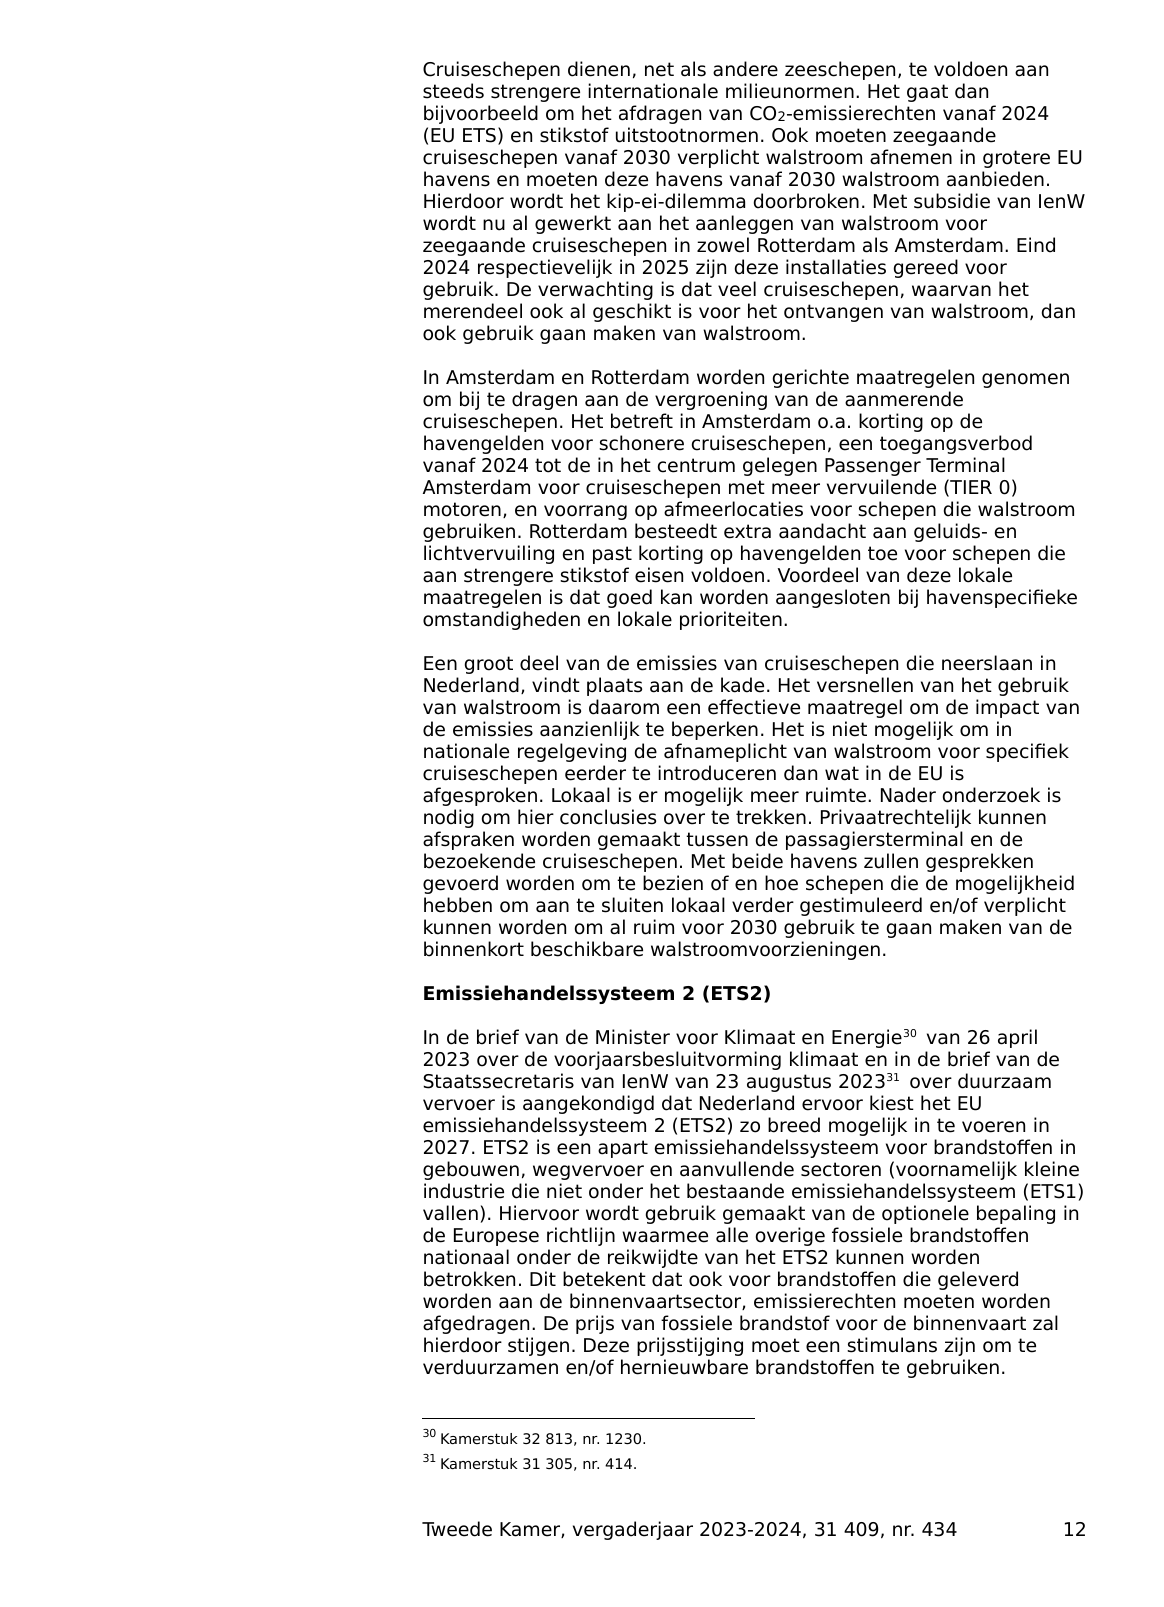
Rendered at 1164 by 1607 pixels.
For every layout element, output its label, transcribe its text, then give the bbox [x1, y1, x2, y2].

subtitle Emissiehandelssysteem 2 (ETS2) [422, 983, 1087, 1005]
text In Amsterdam en Rotterdam worden gerichte maatregelen genomen om bij te dragen aan de vergroening van de aanmerende cruiseschepen. Het betreft in Amsterdam o.a. korting op de havengelden voor schonere cruiseschepen, een toegangsverbod vanaf 2024 tot de in het centrum gelegen Passenger Terminal Amsterdam voor cruiseschepen met meer vervuilende (TIER 0) motoren, en voorrang op afmeerlocaties voor schepen die walstroom gebruiken. Rotterdam besteedt extra aandacht aan geluids- en lichtvervuiling en past korting op havengelden toe voor schepen die aan strengere stikstof eisen voldoen. Voordeel van deze lokale maatregelen is dat goed kan worden aangesloten bij havenspecifieke omstandigheden en lokale prioriteiten. [422, 367, 1087, 631]
text Cruiseschepen dienen, net als andere zeeschepen, te voldoen aan steeds strengere internationale milieunormen. Het gaat dan bijvoorbeeld om het afdragen van CO2-emissierechten vanaf 2024 (EU ETS) en stikstof uitstootnormen. Ook moeten zeegaande cruiseschepen vanaf 2030 verplicht walstroom afnemen in grotere EU havens en moeten deze havens vanaf 2030 walstroom aanbieden. Hierdoor wordt het kip-ei-dilemma doorbroken. Met subsidie van IenW wordt nu al gewerkt aan het aanleggen van walstroom voor zeegaande cruiseschepen in zowel Rotterdam als Amsterdam. Eind 2024 respectievelijk in 2025 zijn deze installaties gereed voor gebruik. De verwachting is dat veel cruiseschepen, waarvan het merendeel ook al geschikt is voor het ontvangen van walstroom, dan ook gebruik gaan maken van walstroom. [422, 59, 1087, 345]
text Kamerstuk 32 813, nr. 1230. [422, 1427, 1087, 1449]
text Een groot deel van de emissies van cruiseschepen die neerslaan in Nederland, vindt plaats aan de kade. Het versnellen van het gebruik van walstroom is daarom een effectieve maatregel om de impact van de emissies aanzienlijk te beperken. Het is niet mogelijk om in nationale regelgeving de afnameplicht van walstroom voor specifiek cruiseschepen eerder te introduceren dan wat in de EU is afgesproken. Lokaal is er mogelijk meer ruimte. Nader onderzoek is nodig om hier conclusies over te trekken. Privaatrechtelijk kunnen afspraken worden gemaakt tussen de passagiersterminal en de bezoekende cruiseschepen. Met beide havens zullen gesprekken gevoerd worden om te bezien of en hoe schepen die de mogelijkheid hebben om aan te sluiten lokaal verder gestimuleerd en/of verplicht kunnen worden om al ruim voor 2030 gebruik te gaan maken van de binnenkort beschikbare walstroomvoorzieningen. [422, 653, 1087, 961]
text In de brief van de Minister voor Klimaat en Energie van 26 april 2023 over de voorjaarsbesluitvorming klimaat en in de brief van de Staatssecretaris van IenW van 23 augustus 2023 over duurzaam vervoer is aangekondigd dat Nederland ervoor kiest het EU emissiehandelssysteem 2 (ETS2) zo breed mogelijk in te voeren in 2027. ETS2 is een apart emissiehandelssysteem voor brandstoffen in gebouwen, wegvervoer en aanvullende sectoren (voornamelijk kleine industrie die niet onder het bestaande emissiehandelssysteem (ETS1) vallen). Hiervoor wordt gebruik gemaakt van de optionele bepaling in de Europese richtlijn waarmee alle overige fossiele brandstoffen nationaal onder de reikwijdte van het ETS2 kunnen worden betrokken. Dit betekent dat ook voor brandstoffen die geleverd worden aan de binnenvaartsector, emissierechten moeten worden afgedragen. De prijs van fossiele brandstof voor de binnenvaart zal hierdoor stijgen. Deze prijsstijging moet een stimulans zijn om te verduurzamen en/of hernieuwbare brandstoffen te gebruiken. [422, 1027, 1087, 1379]
text Kamerstuk 31 305, nr. 414. [422, 1452, 1087, 1474]
